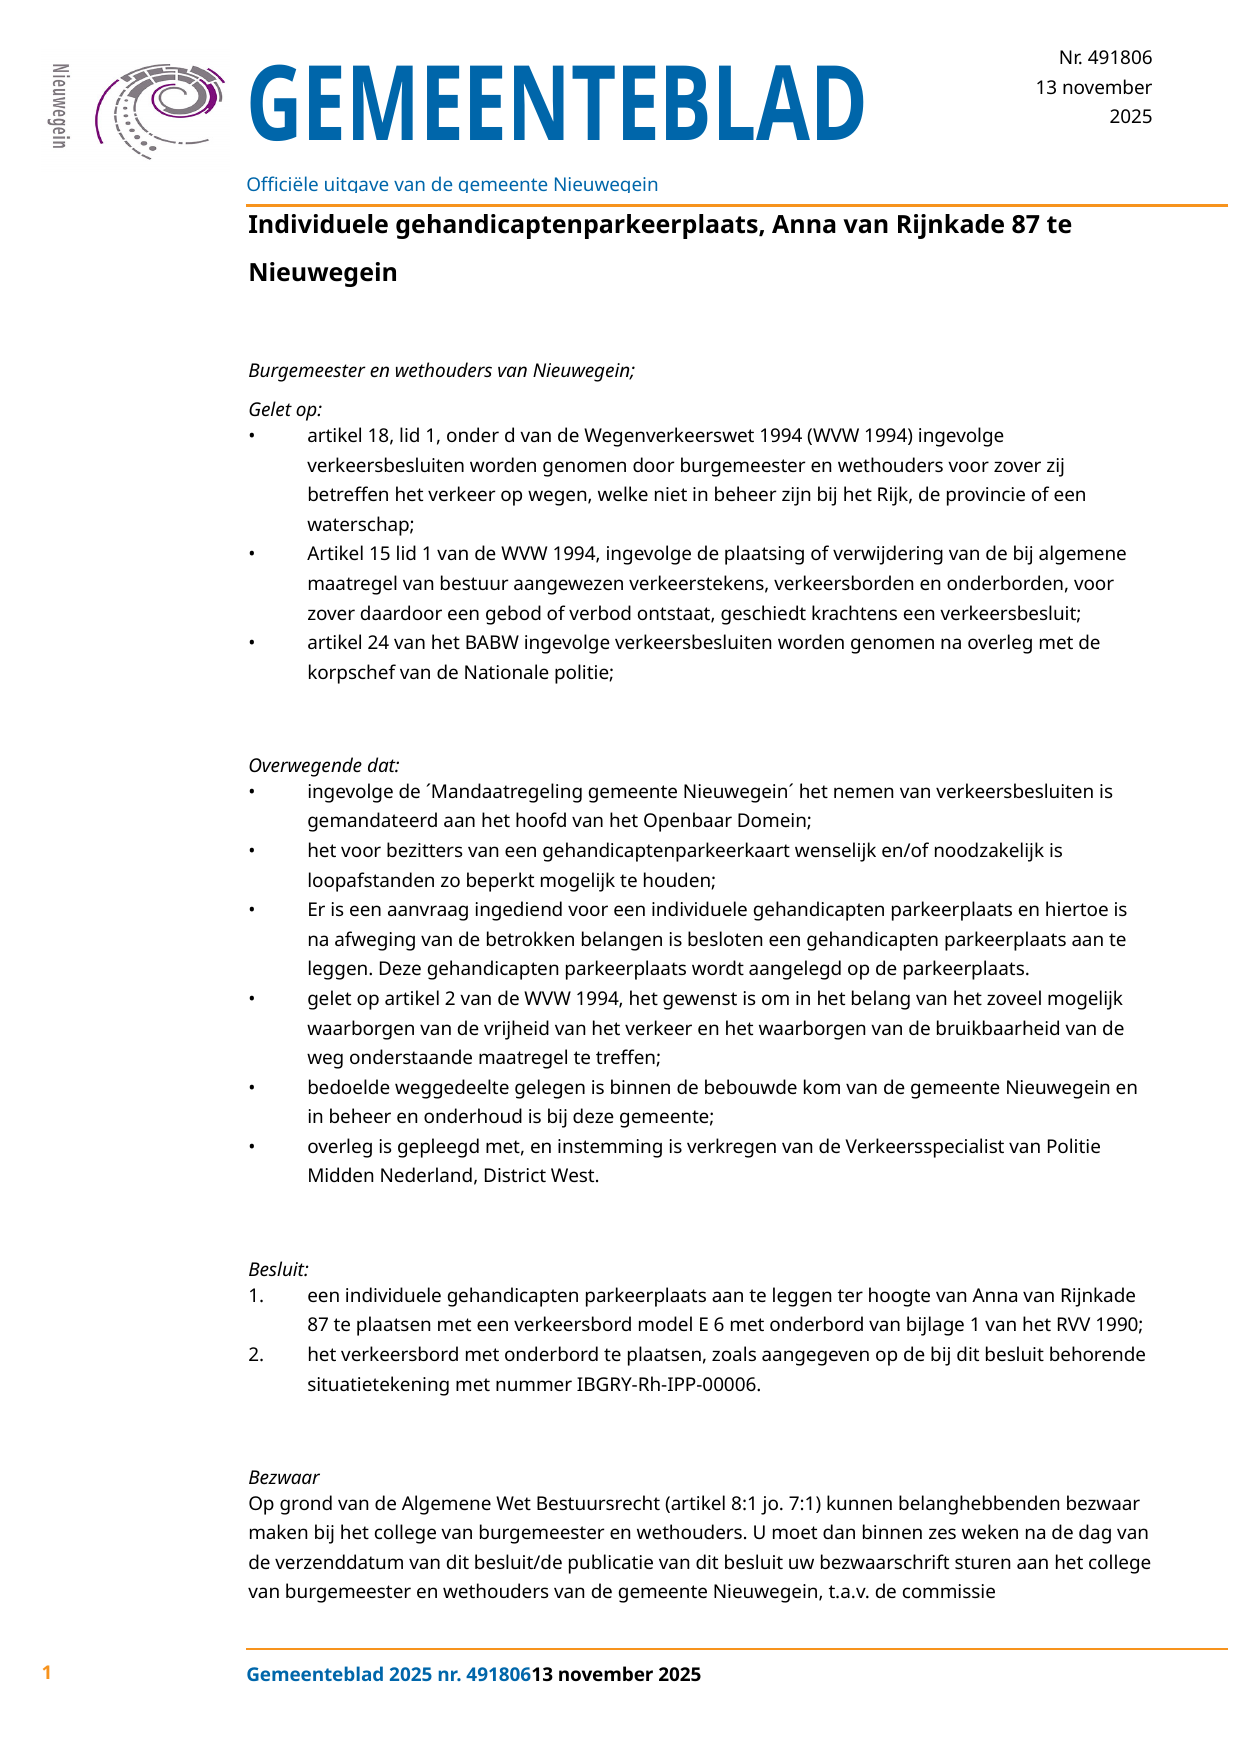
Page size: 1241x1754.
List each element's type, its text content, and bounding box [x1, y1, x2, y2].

picture [41, 47, 231, 172]
list het verkeersbord met onderbord te plaatsen, zoals aangegeven op de bij dit besluit behorende situatietekening met nummer IBGRY-Rh-IPP-00006. [248, 1341, 1152, 1396]
list artikel 18, lid 1, onder d van de Wegenverkeerswet 1994 (WVW 1994) ingevolge verkeersbesluiten worden genomen door burgemeester en wethouders voor zover zij betreffen het verkeer op wegen, welke niet in beheer zijn bij het Rijk, de provincie of een waterschap; [248, 422, 1152, 537]
list een individuele gehandicapten parkeerplaats aan te leggen ter hoogte van Anna van Rijnkade 87 te plaatsen met een verkeersbord model E 6 met onderbord van bijlage 1 van het RVV 1990; [248, 1282, 1152, 1337]
text Op grond van de Algemene Wet Bestuursrecht (artikel 8:1 jo. 7:1) kunnen belanghebbenden bezwaar maken bij het college van burgemeester en wethouders. U moet dan binnen zes weken na de dag van de verzenddatum van dit besluit/de publicatie van dit besluit uw bezwaarschrift sturen aan het college van burgemeester en wethouders van de gemeente Nieuwegein, t.a.v. de commissie [248, 1490, 1152, 1604]
text Burgemeester en wethouders van Nieuwegein; [248, 357, 1152, 383]
list gelet op artikel 2 van de WVW 1994, het gewenst is om in het belang van het zoveel mogelijk waarborgen van de vrijheid van het verkeer en het waarborgen van de bruikbaarheid van de weg onderstaande maatregel te treffen; [248, 985, 1152, 1070]
text Gelet op: [248, 396, 1152, 422]
list artikel 24 van het BABW ingevolge verkeersbesluiten worden genomen na overleg met de korpschef van de Nationale politie; [248, 629, 1152, 684]
list Artikel 15 lid 1 van de WVW 1994, ingevolge de plaatsing of verwijdering van de bij algemene maatregel van bestuur aangewezen verkeerstekens, verkeersborden en onderborden, voor zover daardoor een gebod of verbod ontstaat, geschiedt krachtens een verkeersbesluit; [248, 541, 1152, 625]
text Bezwaar [248, 1464, 1152, 1490]
text Overwegende dat: [248, 752, 1152, 778]
text Besluit: [248, 1256, 1152, 1282]
text Individuele gehandicaptenparkeerplaats, Anna van Rijnkade 87 te Nieuwegein [248, 207, 1152, 288]
list ingevolge de ´Mandaatregeling gemeente Nieuwegein´ het nemen van verkeersbesluiten is gemandateerd aan het hoofd van het Openbaar Domein; [248, 778, 1152, 833]
list Er is een aanvraag ingediend voor een individuele gehandicapten parkeerplaats en hiertoe is na afweging van de betrokken belangen is besloten een gehandicapten parkeerplaats aan te leggen. Deze gehandicapten parkeerplaats wordt aangelegd op de parkeerplaats. [248, 896, 1152, 981]
list het voor bezitters van een gehandicaptenparkeerkaart wenselijk en/of noodzakelijk is loopafstanden zo beperkt mogelijk te houden; [248, 837, 1152, 893]
list bedoelde weggedeelte gelegen is binnen de bebouwde kom van de gemeente Nieuwegein en in beheer en onderhoud is bij deze gemeente; [248, 1074, 1152, 1129]
list overleg is gepleegd met, en instemming is verkregen van de Verkeersspecialist van Politie Midden Nederland, District West. [248, 1133, 1152, 1188]
